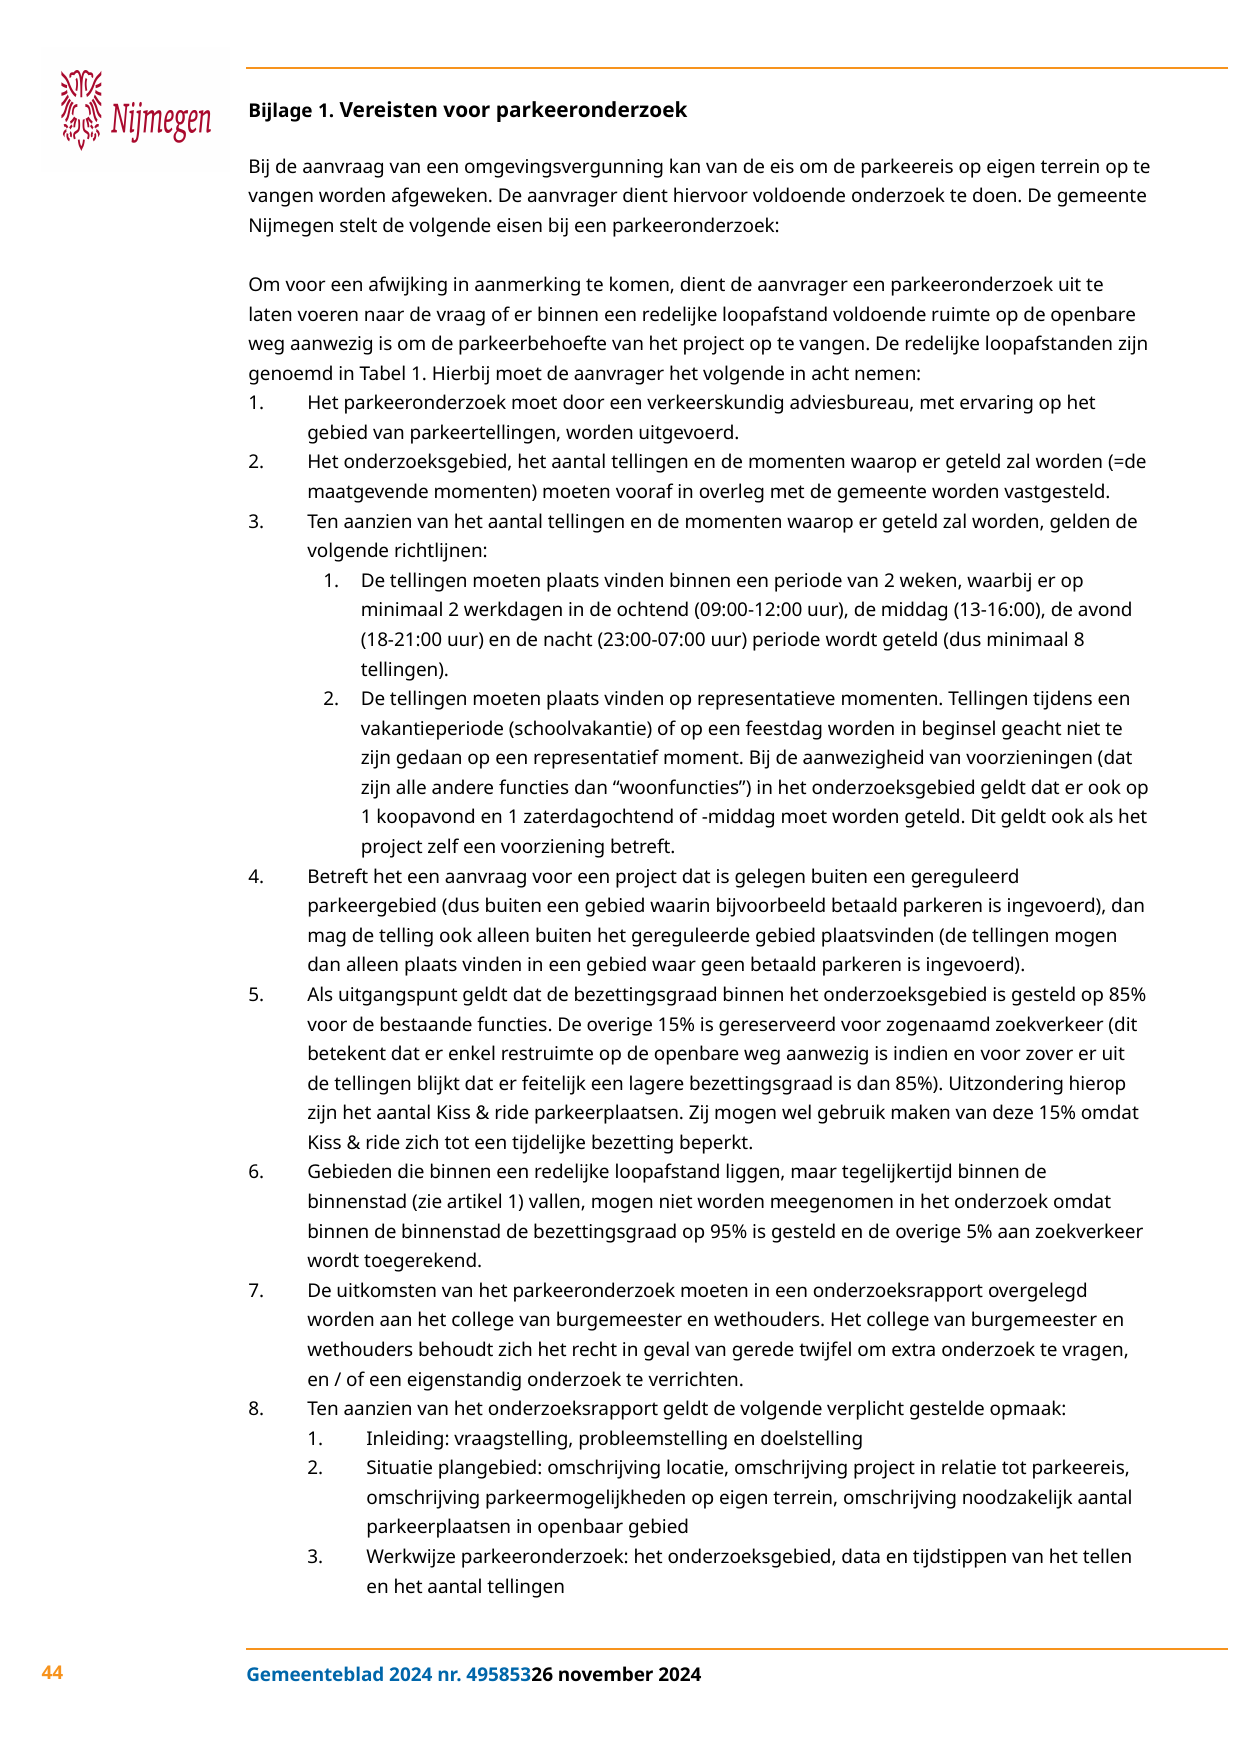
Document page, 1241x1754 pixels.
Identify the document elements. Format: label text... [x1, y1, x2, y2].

list De tellingen moeten plaats vinden op representatieve momenten. Tellingen tijdens een vakantieperiode (schoolvakantie) of op een feestdag worden in beginsel geacht niet te zijn gedaan op een representatief moment. Bij de aanwezigheid van voorzieningen (dat zijn alle andere functies dan “woonfuncties”) in het onderzoeksgebied geldt dat er ook op 1 koopavond en 1 zaterdagochtend of -middag moet worden geteld. Dit geldt ook als het project zelf een voorziening betreft. [323, 685, 1152, 859]
text Om voor een afwijking in aanmerking te komen, dient de aanvrager een parkeeronderzoek uit te laten voeren naar de vraag of er binnen een redelijke loopafstand voldoende ruimte op de openbare weg aanwezig is om de parkeerbehoefte van het project op te vangen. De redelijke loopafstanden zijn genoemd in Tabel 1. Hierbij moet de aanvrager het volgende in acht nemen: [248, 271, 1152, 386]
list Werkwijze parkeeronderzoek: het onderzoeksgebied, data en tijdstippen van het tellen en het aantal tellingen [307, 1543, 1152, 1599]
text Bijlage 1. Vereisten voor parkeeronderzoek [248, 95, 1152, 123]
list Inleiding: vraagstelling, probleemstelling en doelstelling [307, 1425, 1152, 1451]
list Als uitgangspunt geldt dat de bezettingsgraad binnen het onderzoeksgebied is gesteld op 85% voor de bestaande functies. De overige 15% is gereserveerd voor zogenaamd zoekverkeer (dit betekent dat er enkel restruimte op de openbare weg aanwezig is indien en voor zover er uit de tellingen blijkt dat er feitelijk een lagere bezettingsgraad is dan 85%). Uitzondering hierop zijn het aantal Kiss & ride parkeerplaatsen. Zij mogen wel gebruik maken van deze 15% omdat Kiss & ride zich tot een tijdelijke bezetting beperkt. [248, 981, 1152, 1155]
picture [41, 47, 231, 172]
list Ten aanzien van het onderzoeksrapport geldt de volgende verplicht gestelde opmaak: [248, 1395, 1152, 1421]
list De tellingen moeten plaats vinden binnen een periode van 2 weken, waarbij er op minimaal 2 werkdagen in de ochtend (09:00-12:00 uur), de middag (13-16:00), de avond (18-21:00 uur) en de nacht (23:00-07:00 uur) periode wordt geteld (dus minimaal 8 tellingen). [323, 567, 1152, 682]
list Ten aanzien van het aantal tellingen en de momenten waarop er geteld zal worden, gelden de volgende richtlijnen: [248, 508, 1152, 563]
list Gebieden die binnen een redelijke loopafstand liggen, maar tegelijkertijd binnen de binnenstad (zie artikel 1) vallen, mogen niet worden meegenomen in het onderzoek omdat binnen de binnenstad de bezettingsgraad op 95% is gesteld en de overige 5% aan zoekverkeer wordt toegerekend. [248, 1159, 1152, 1273]
list Het parkeeronderzoek moet door een verkeerskundig adviesbureau, met ervaring op het gebied van parkeertellingen, worden uitgevoerd. [248, 389, 1152, 445]
list Betreft het een aanvraag voor een project dat is gelegen buiten een gereguleerd parkeergebied (dus buiten een gebied waarin bijvoorbeeld betaald parkeren is ingevoerd), dan mag de telling ook alleen buiten het gereguleerde gebied plaatsvinden (de tellingen mogen dan alleen plaats vinden in een gebied waar geen betaald parkeren is ingevoerd). [248, 863, 1152, 977]
list Het onderzoeksgebied, het aantal tellingen en de momenten waarop er geteld zal worden (=de maatgevende momenten) moeten vooraf in overleg met de gemeente worden vastgesteld. [248, 449, 1152, 504]
list De uitkomsten van het parkeeronderzoek moeten in een onderzoeksrapport overgelegd worden aan het college van burgemeester en wethouders. Het college van burgemeester en wethouders behoudt zich het recht in geval van gerede twijfel om extra onderzoek te vragen, en / of een eigenstandig onderzoek te verrichten. [248, 1277, 1152, 1392]
list Situatie plangebied: omschrijving locatie, omschrijving project in relatie tot parkeereis, omschrijving parkeermogelijkheden op eigen terrein, omschrijving noodzakelijk aantal parkeerplaatsen in openbaar gebied [307, 1454, 1152, 1539]
text Bij de aanvraag van een omgevingsvergunning kan van de eis om de parkeereis op eigen terrein op te vangen worden afgeweken. De aanvrager dient hiervoor voldoende onderzoek te doen. De gemeente Nijmegen stelt de volgende eisen bij een parkeeronderzoek: [248, 153, 1152, 238]
